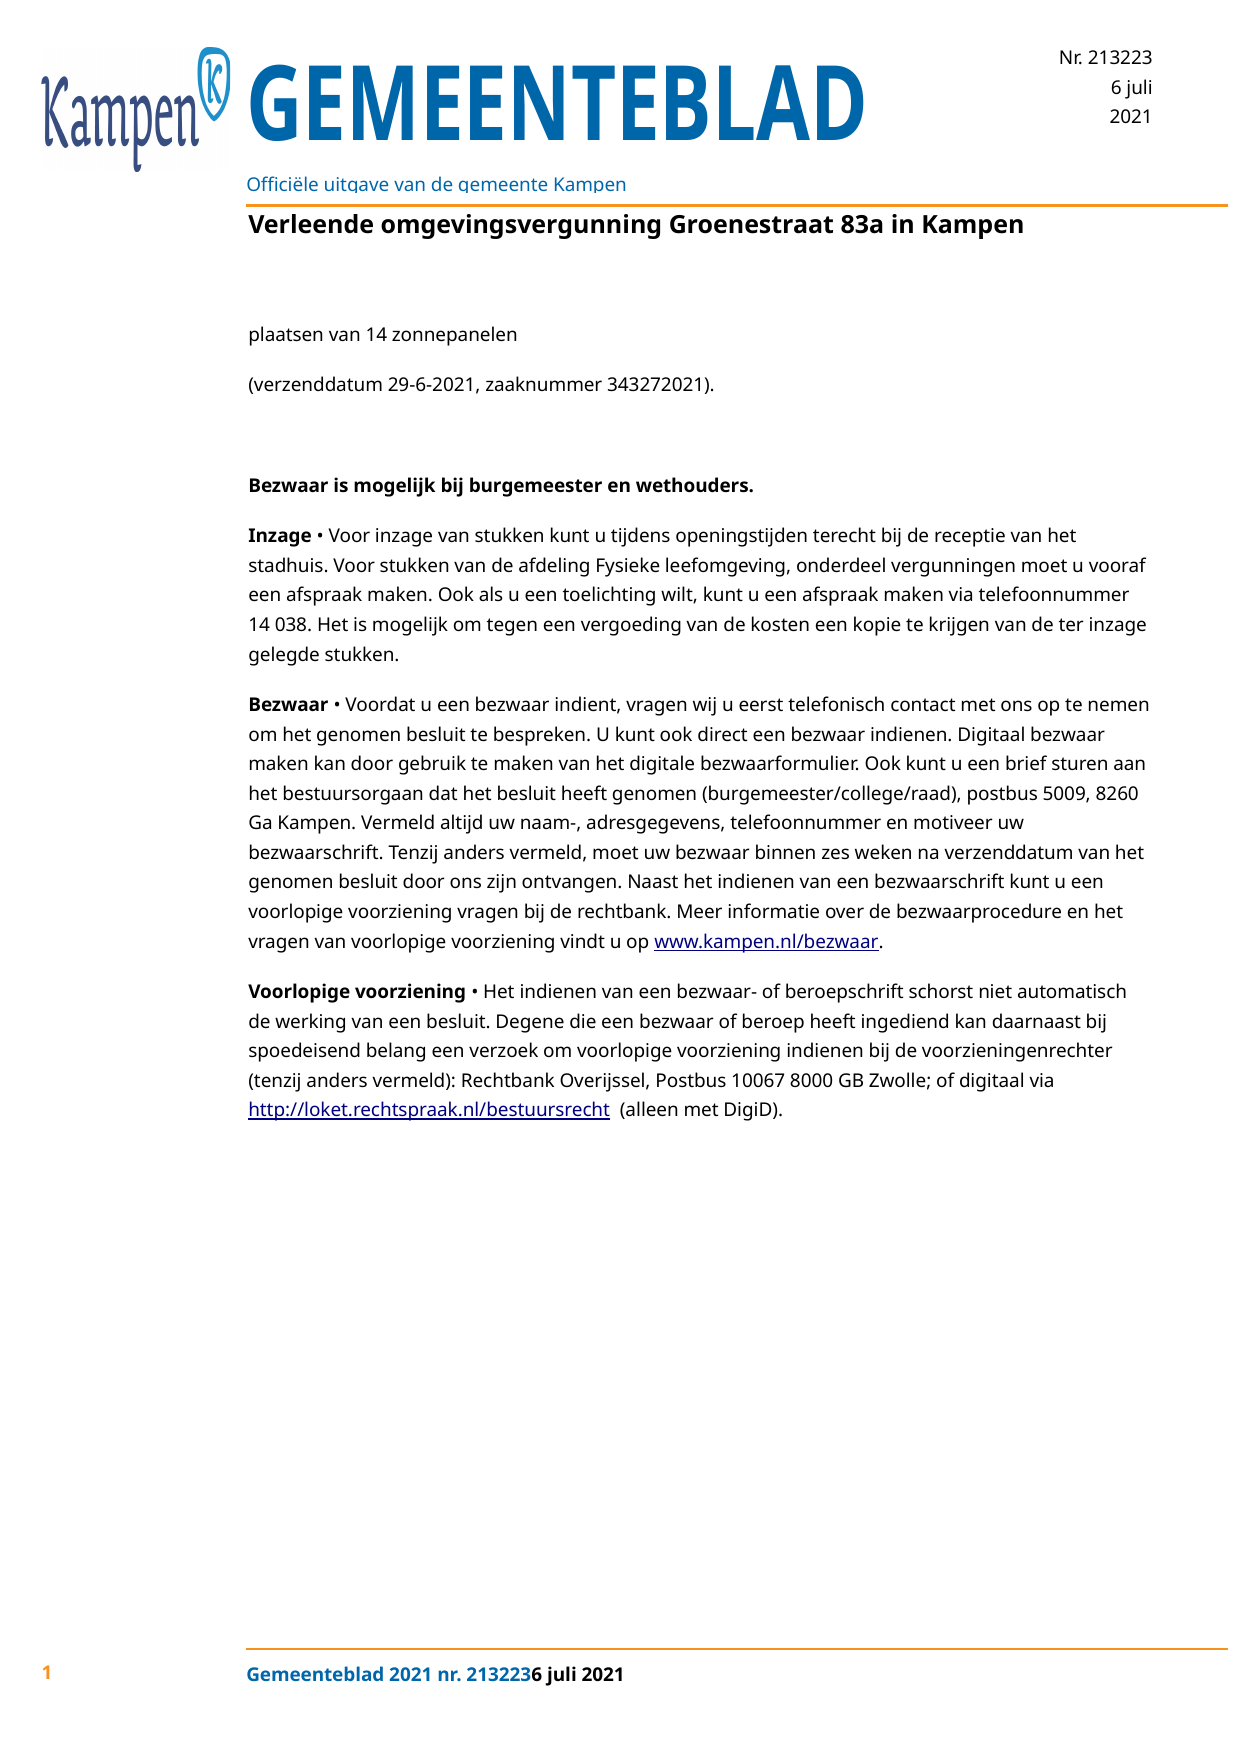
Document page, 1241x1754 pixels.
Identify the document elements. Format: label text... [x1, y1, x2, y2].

text Inzage • Voor inzage van stukken kunt u tijdens openingstijden terecht bij de receptie van het stadhuis. Voor stukken van de afdeling Fysieke leefomgeving, onderdeel vergunningen moet u vooraf een afspraak maken. Ook als u een toelichting wilt, kunt u een afspraak maken via telefoonnummer 14 038. Het is mogelijk om tegen een vergoeding van de kosten een kopie te krijgen van de ter inzage gelegde stukken. [248, 522, 1152, 666]
text Voorlopige voorziening • Het indienen van een bezwaar- of beroepschrift schorst niet automatisch de werking van een besluit. Degene die een bezwaar of beroep heeft ingediend kan daarnaast bij spoedeisend belang een verzoek om voorlopige voorziening indienen bij de voorzieningenrechter (tenzij anders vermeld): Rechtbank Overijssel, Postbus 10067 8000 GB Zwolle; of digitaal via http://loket.rechtspraak.nl/bestuursrecht (alleen met DigiD). [248, 978, 1152, 1122]
text (verzenddatum 29-6-2021, zaaknummer 343272021). [248, 371, 1152, 397]
text Verleende omgevingsvergunning Groenestraat 83a in Kampen [248, 207, 1152, 241]
text Bezwaar • Voordat u een bezwaar indient, vragen wij u eerst telefonisch contact met ons op te nemen om het genomen besluit te bespreken. U kunt ook direct een bezwaar indienen. Digitaal bezwaar maken kan door gebruik te maken van het digitale bezwaarformulier. Ook kunt u een brief sturen aan het bestuursorgaan dat het besluit heeft genomen (burgemeester/college/raad), postbus 5009, 8260 Ga Kampen. Vermeld altijd uw naam-, adresgegevens, telefoonnummer en motiveer uw bezwaarschrift. Tenzij anders vermeld, moet uw bezwaar binnen zes weken na verzenddatum van het genomen besluit door ons zijn ontvangen. Naast het indienen van een bezwaarschrift kunt u een voorlopige voorziening vragen bij de rechtbank. Meer informatie over de bezwaarprocedure en het vragen van voorlopige voorziening vindt u op www.kampen.nl/bezwaar. [248, 691, 1152, 953]
text plaatsen van 14 zonnepanelen [248, 321, 1152, 346]
picture [41, 47, 231, 172]
text Bezwaar is mogelijk bij burgemeester en wethouders. [248, 472, 1152, 498]
